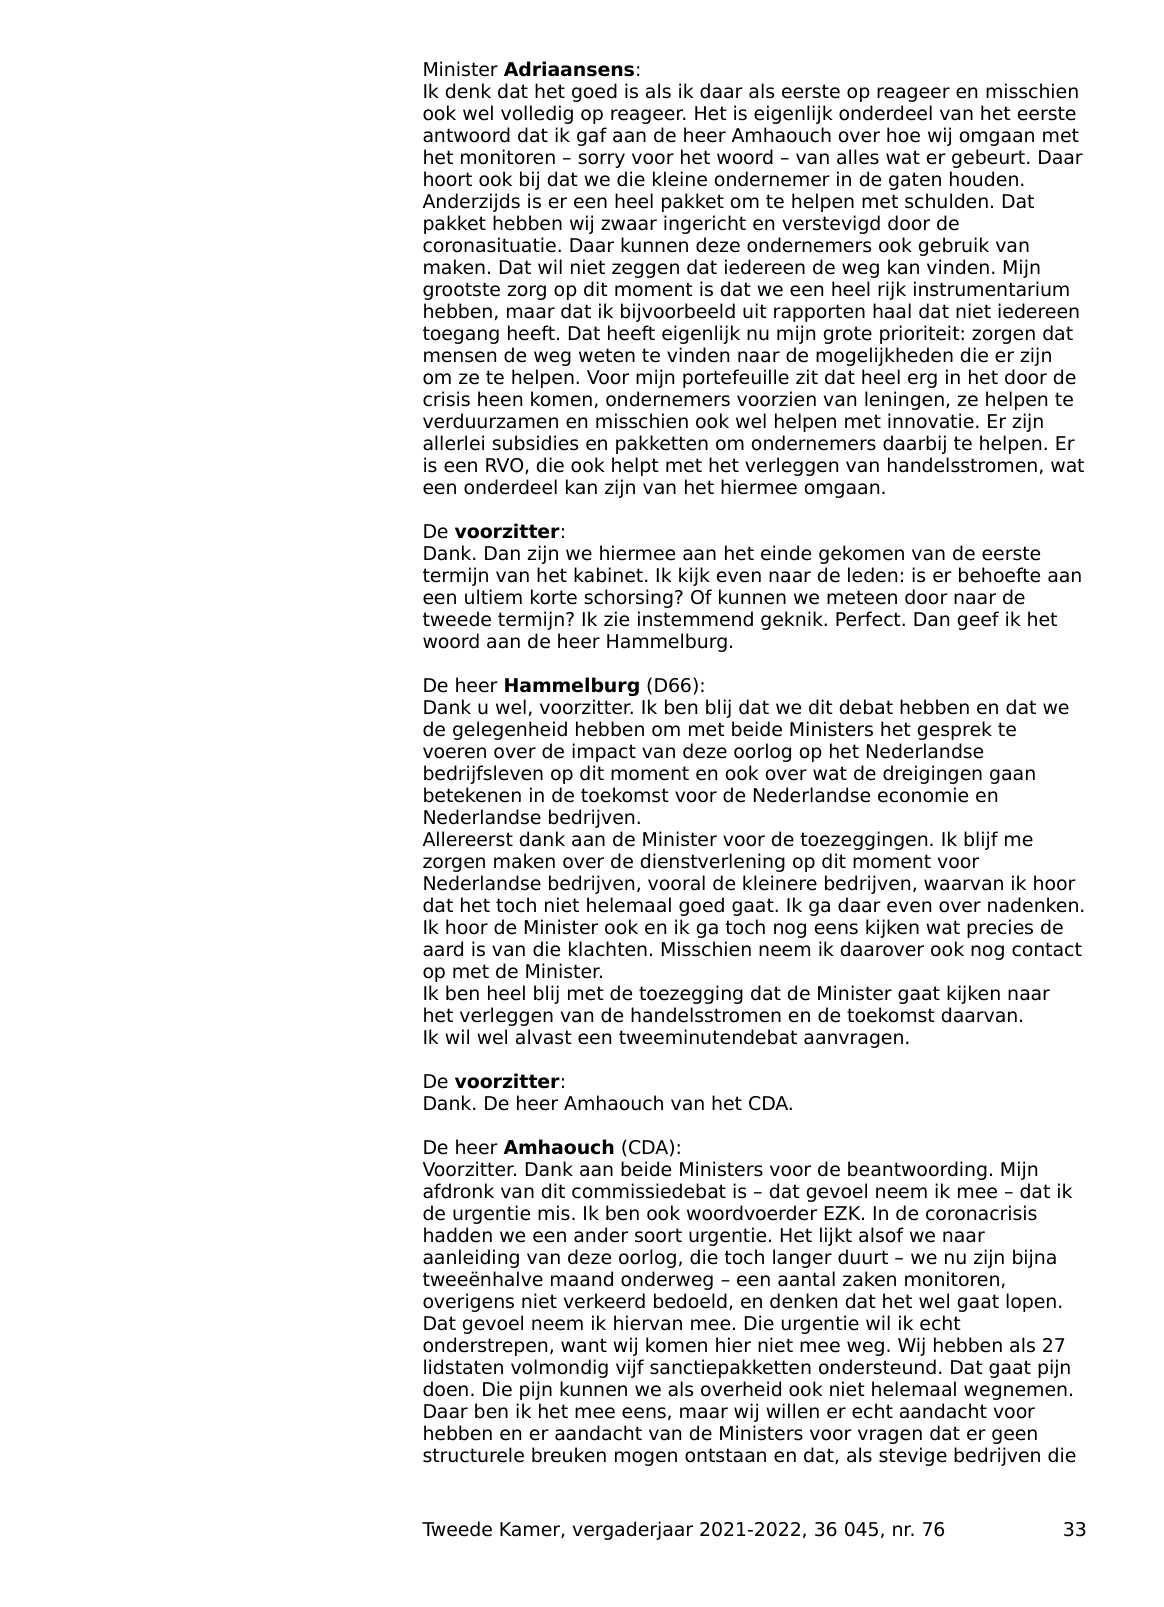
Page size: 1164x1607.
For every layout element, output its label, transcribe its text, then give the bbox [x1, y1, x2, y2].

text Ik wil wel alvast een tweeminutendebat aanvragen. [422, 1027, 1087, 1048]
text Ik ben heel blij met de toezegging dat de Minister gaat kijken naar het verleggen van de handelsstromen en de toekomst daarvan. [422, 983, 1087, 1027]
text Dank u wel, voorzitter. Ik ben blij dat we dit debat hebben en dat we de gelegenheid hebben om met beide Ministers het gesprek te voeren over de impact van deze oorlog op het Nederlandse bedrijfsleven op dit moment en ook over wat de dreigingen gaan betekenen in de toekomst voor de Nederlandse economie en Nederlandse bedrijven. [422, 697, 1087, 829]
text Ik denk dat het goed is als ik daar als eerste op reageer en misschien ook wel volledig op reageer. Het is eigenlijk onderdeel van het eerste antwoord dat ik gaf aan de heer Amhaouch over hoe wij omgaan met het monitoren – sorry voor het woord – van alles wat er gebeurt. Daar hoort ook bij dat we die kleine ondernemer in de gaten houden. Anderzijds is er een heel pakket om te helpen met schulden. Dat pakket hebben wij zwaar ingericht en verstevigd door de coronasituatie. Daar kunnen deze ondernemers ook gebruik van maken. Dat wil niet zeggen dat iedereen de weg kan vinden. Mijn grootste zorg op dit moment is dat we een heel rijk instrumentarium hebben, maar dat ik bijvoorbeeld uit rapporten haal dat niet iedereen toegang heeft. Dat heeft eigenlijk nu mijn grote prioriteit: zorgen dat mensen de weg weten te vinden naar de mogelijkheden die er zijn om ze te helpen. Voor mijn portefeuille zit dat heel erg in het door de crisis heen komen, ondernemers voorzien van leningen, ze helpen te verduurzamen en misschien ook wel helpen met innovatie. Er zijn allerlei subsidies en pakketten om ondernemers daarbij te helpen. Er is een RVO, die ook helpt met het verleggen van handelsstromen, wat een onderdeel kan zijn van het hiermee omgaan. [422, 81, 1087, 499]
text Allereerst dank aan de Minister voor de toezeggingen. Ik blijf me zorgen maken over de dienstverlening op dit moment voor Nederlandse bedrijven, vooral de kleinere bedrijven, waarvan ik hoor dat het toch niet helemaal goed gaat. Ik ga daar even over nadenken. Ik hoor de Minister ook en ik ga toch nog eens kijken wat precies de aard is van die klachten. Misschien neem ik daarover ook nog contact op met de Minister. [422, 829, 1087, 983]
text Dank. De heer Amhaouch van het CDA. [422, 1093, 1087, 1115]
text De heer Hammelburg (D66): [422, 675, 1087, 697]
text De voorzitter: [422, 521, 1087, 543]
text Dank. Dan zijn we hiermee aan het einde gekomen van de eerste termijn van het kabinet. Ik kijk even naar de leden: is er behoefte aan een ultiem korte schorsing? Of kunnen we meteen door naar de tweede termijn? Ik zie instemmend geknik. Perfect. Dan geef ik het woord aan de heer Hammelburg. [422, 543, 1087, 653]
text Minister Adriaansens: [422, 59, 1087, 81]
text De heer Amhaouch (CDA): [422, 1137, 1087, 1159]
text Voorzitter. Dank aan beide Ministers voor de beantwoording. Mijn afdronk van dit commissiedebat is – dat gevoel neem ik mee – dat ik de urgentie mis. Ik ben ook woordvoerder EZK. In de coronacrisis hadden we een ander soort urgentie. Het lijkt alsof we naar aanleiding van deze oorlog, die toch langer duurt – we nu zijn bijna tweeënhalve maand onderweg – een aantal zaken monitoren, overigens niet verkeerd bedoeld, en denken dat het wel gaat lopen. Dat gevoel neem ik hiervan mee. Die urgentie wil ik echt onderstrepen, want wij komen hier niet mee weg. Wij hebben als 27 lidstaten volmondig vijf sanctiepakketten ondersteund. Dat gaat pijn doen. Die pijn kunnen we als overheid ook niet helemaal wegnemen. Daar ben ik het mee eens, maar wij willen er echt aandacht voor hebben en er aandacht van de Ministers voor vragen dat er geen structurele breuken mogen ontstaan en dat, als stevige bedrijven die [422, 1159, 1087, 1467]
text De voorzitter: [422, 1071, 1087, 1093]
